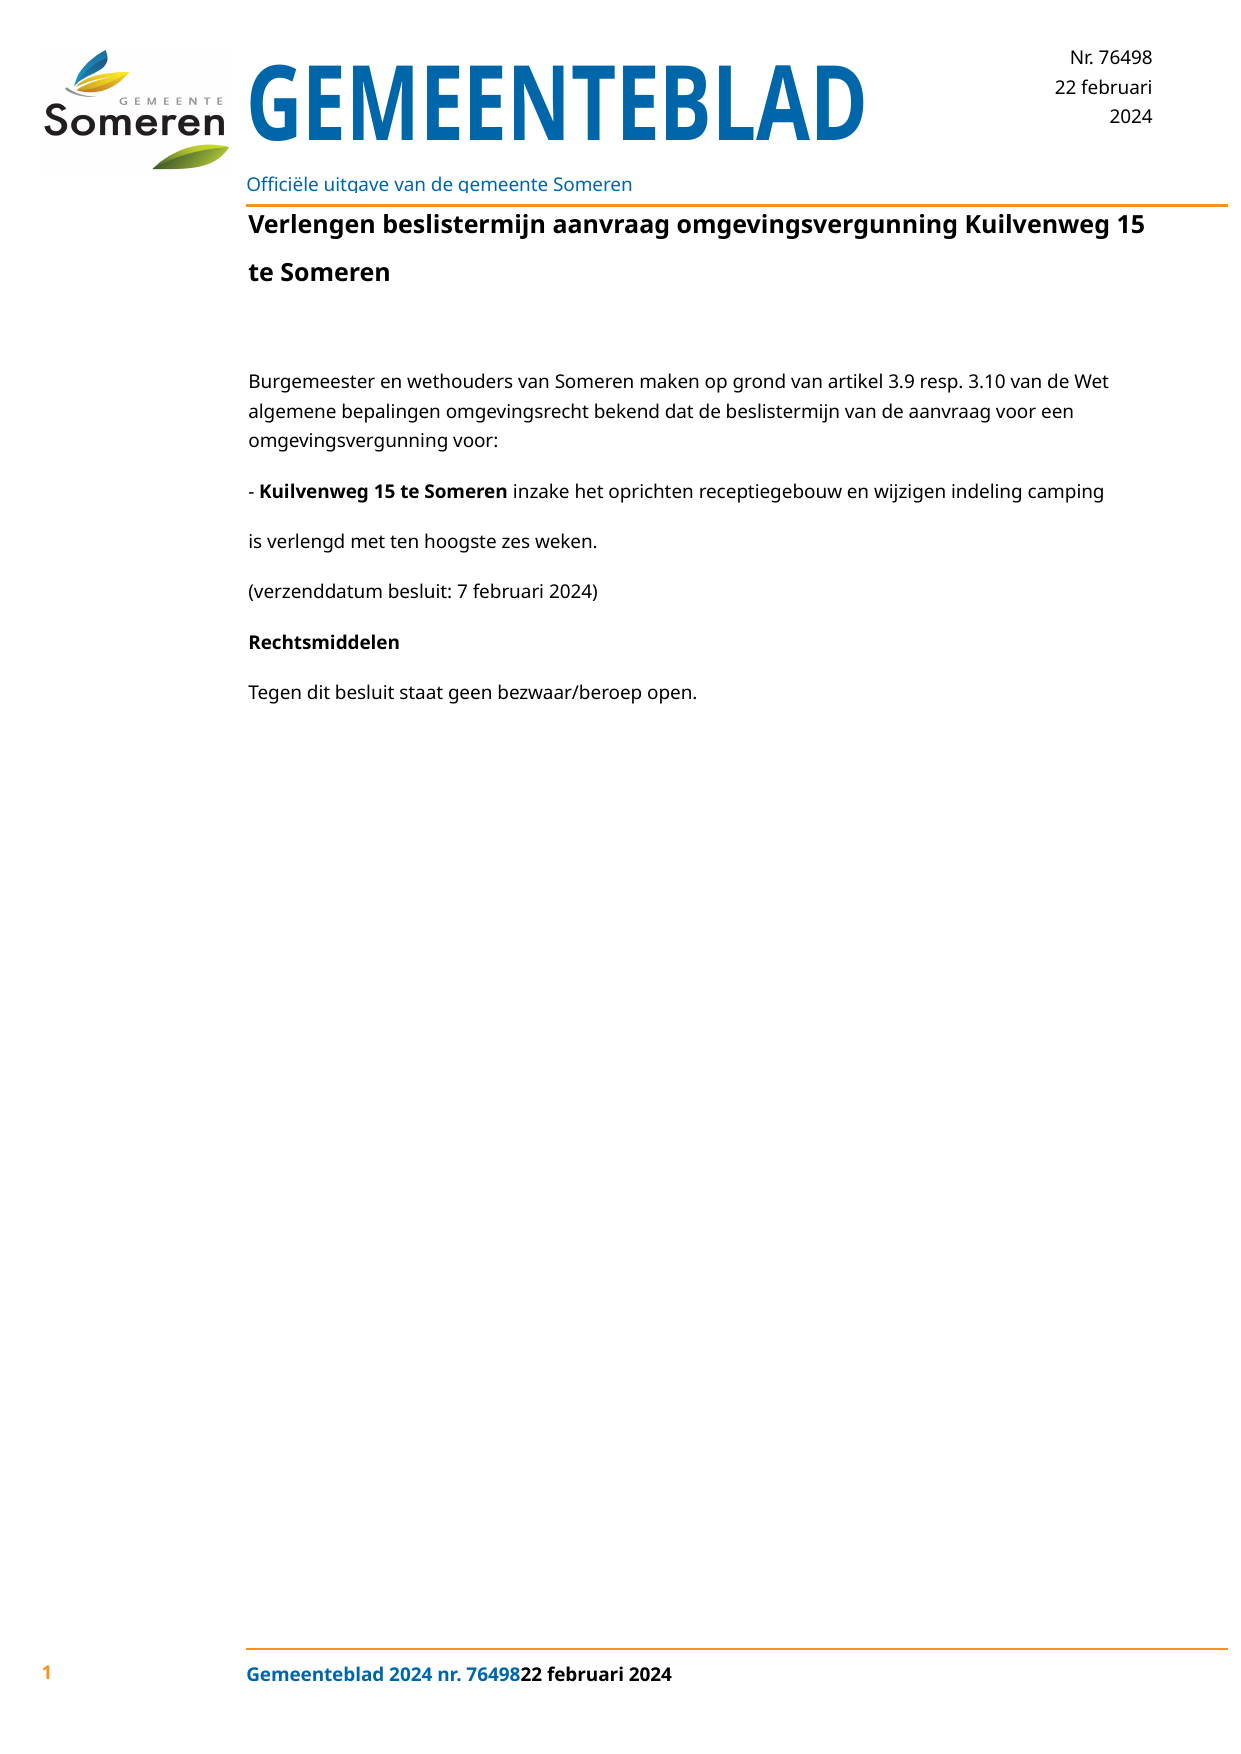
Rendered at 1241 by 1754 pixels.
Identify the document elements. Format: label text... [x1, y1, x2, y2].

text Burgemeester en wethouders van Someren maken op grond van artikel 3.9 resp. 3.10 van de Wet algemene bepalingen omgevingsrecht bekend dat de beslistermijn van de aanvraag voor een omgevingsvergunning voor: [248, 368, 1152, 453]
text - Kuilvenweg 15 te Someren inzake het oprichten receptiegebouw en wijzigen indeling camping [248, 478, 1152, 504]
text (verzenddatum besluit: 7 februari 2024) [248, 579, 1152, 604]
text Verlengen beslistermijn aanvraag omgevingsvergunning Kuilvenweg 15 te Someren [248, 207, 1152, 288]
text Rechtsmiddelen [248, 629, 1152, 655]
picture [41, 47, 231, 172]
text Tegen dit besluit staat geen bezwaar/beroep open. [248, 679, 1152, 705]
text is verlengd met ten hoogste zes weken. [248, 528, 1152, 554]
